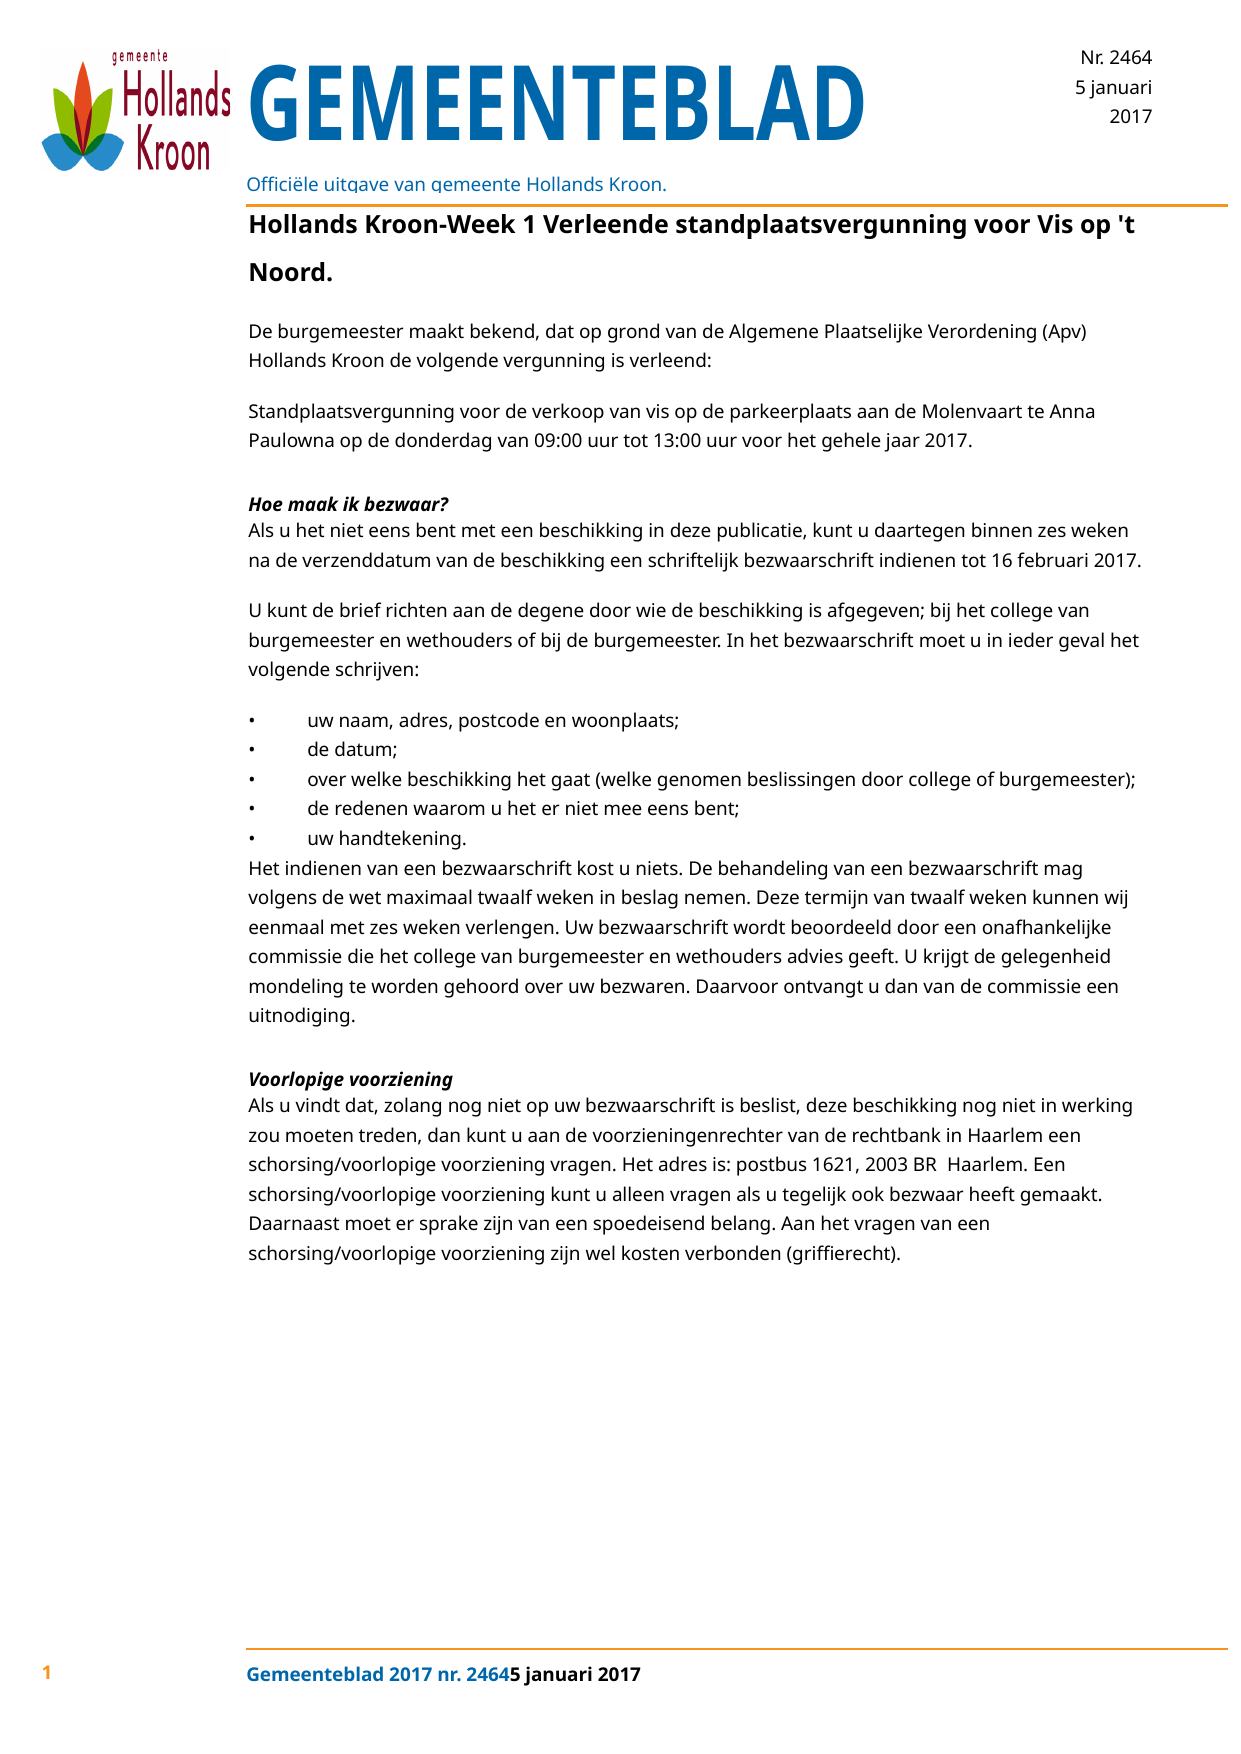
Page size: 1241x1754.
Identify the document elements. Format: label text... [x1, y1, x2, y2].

text Voorlopige voorziening [248, 1067, 1152, 1092]
list uw handtekening. [248, 825, 1152, 851]
text Als u het niet eens bent met een beschikking in deze publicatie, kunt u daartegen binnen zes weken na de verzenddatum van de beschikking een schriftelijk bezwaarschrift indienen tot 16 februari 2017. [248, 517, 1152, 572]
text Als u vindt dat, zolang nog niet op uw bezwaarschrift is beslist, deze beschikking nog niet in werking zou moeten treden, dan kunt u aan de voorzieningenrechter van de rechtbank in Haarlem een schorsing/voorlopige voorziening vragen. Het adres is: postbus 1621, 2003 BR Haarlem. Een schorsing/voorlopige voorziening kunt u alleen vragen als u tegelijk ook bezwaar heeft gemaakt. Daarnaast moet er sprake zijn van een spoedeisend belang. Aan het vragen van een schorsing/voorlopige voorziening zijn wel kosten verbonden (griffierecht). [248, 1092, 1152, 1266]
text Hollands Kroon-Week 1 Verleende standplaatsvergunning voor Vis op 't Noord. [248, 207, 1152, 288]
list de redenen waarom u het er niet mee eens bent; [248, 796, 1152, 821]
text De burgemeester maakt bekend, dat op grond van de Algemene Plaatselijke Verordening (Apv) Hollands Kroon de volgende vergunning is verleend: [248, 318, 1152, 373]
text Het indienen van een bezwaarschrift kost u niets. De behandeling van een bezwaarschrift mag volgens de wet maximaal twaalf weken in beslag nemen. Deze termijn van twaalf weken kunnen wij eenmaal met zes weken verlengen. Uw bezwaarschrift wordt beoordeeld door een onafhankelijke commissie die het college van burgemeester en wethouders advies geeft. U krijgt de gelegenheid mondeling te worden gehoord over uw bezwaren. Daarvoor ontvangt u dan van de commissie een uitnodiging. [248, 855, 1152, 1028]
list over welke beschikking het gaat (welke genomen beslissingen door college of burgemeester); [248, 766, 1152, 792]
text Hoe maak ik bezwaar? [248, 491, 1152, 517]
text U kunt de brief richten aan de degene door wie de beschikking is afgegeven; bij het college van burgemeester en wethouders of bij de burgemeester. In het bezwaarschrift moet u in ieder geval het volgende schrijven: [248, 597, 1152, 682]
text Standplaatsvergunning voor de verkoop van vis op de parkeerplaats aan de Molenvaart te Anna Paulowna op de donderdag van 09:00 uur tot 13:00 uur voor het gehele jaar 2017. [248, 398, 1152, 453]
list de datum; [248, 736, 1152, 762]
picture [41, 47, 231, 172]
list uw naam, adres, postcode en woonplaats; [248, 707, 1152, 732]
